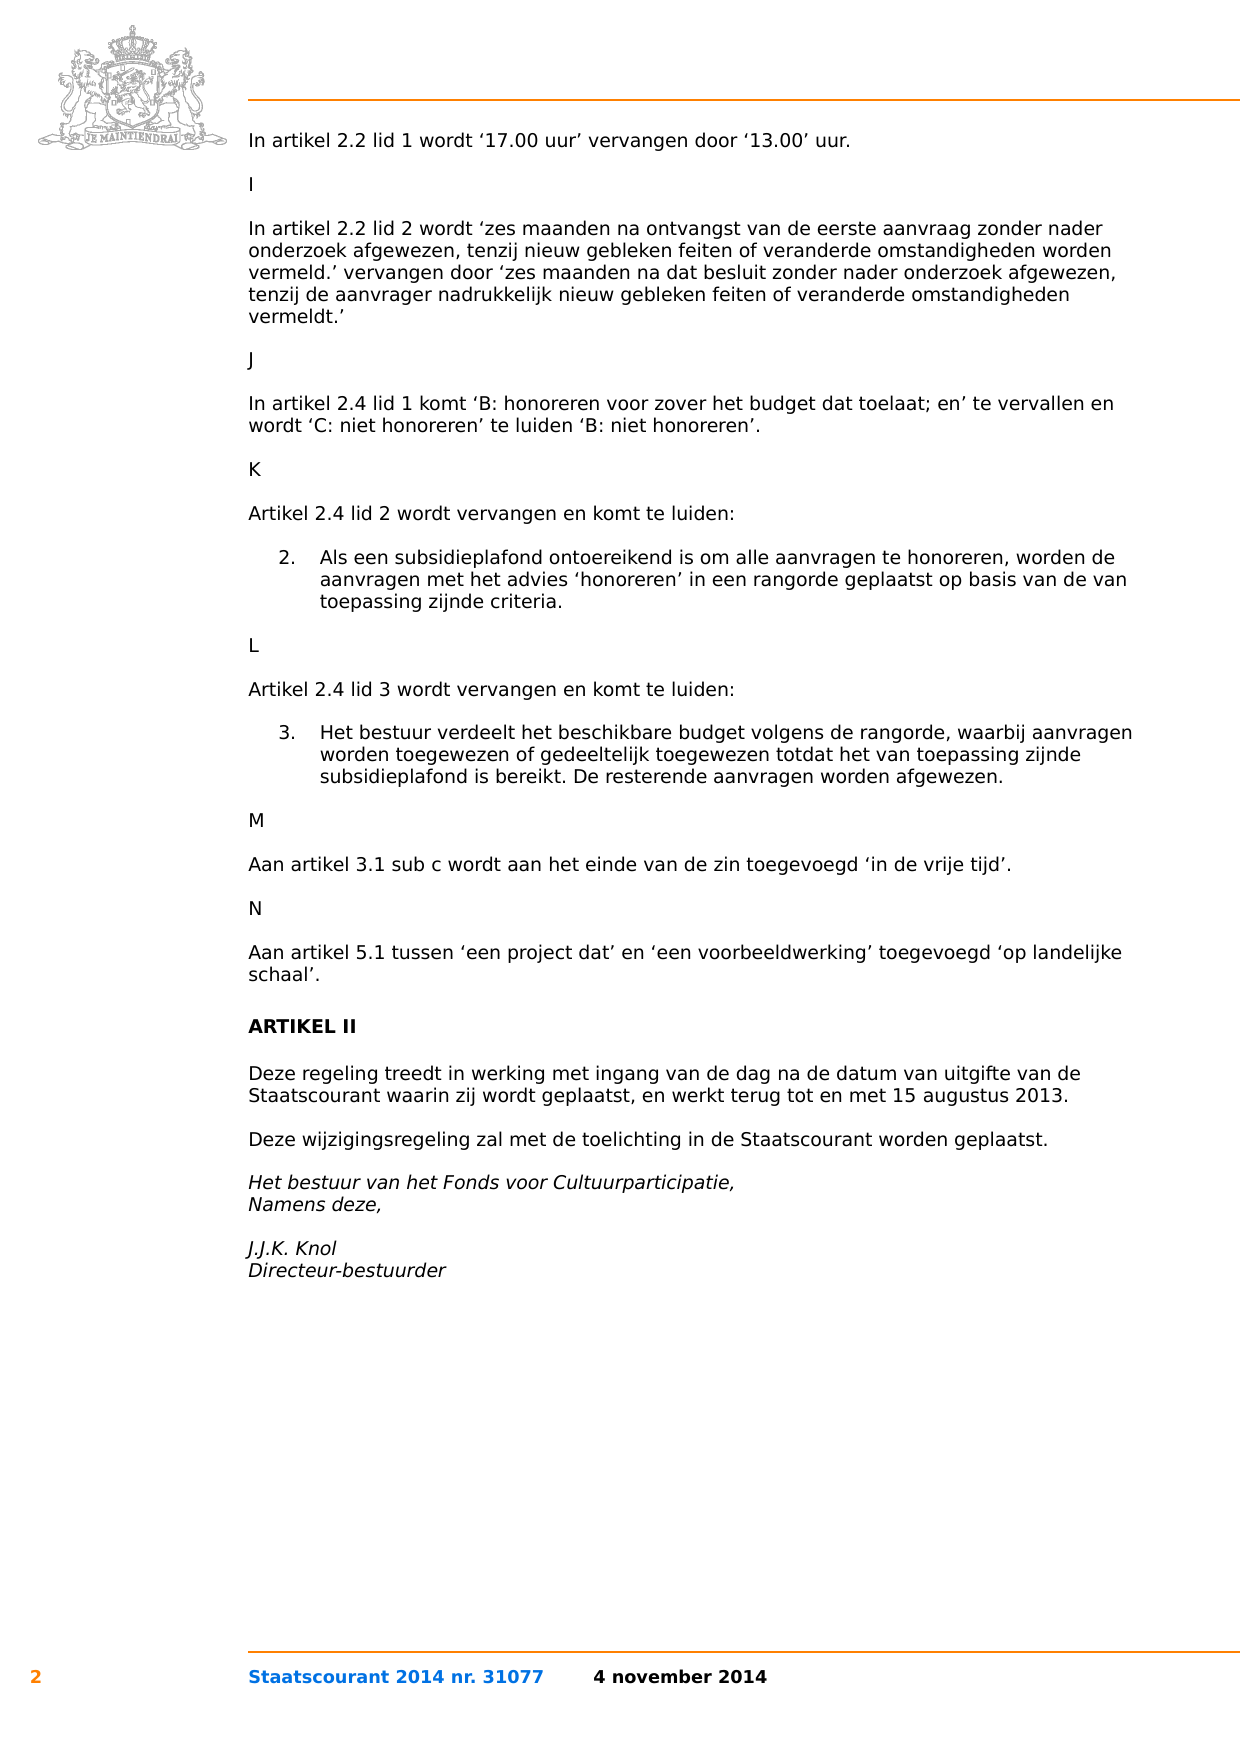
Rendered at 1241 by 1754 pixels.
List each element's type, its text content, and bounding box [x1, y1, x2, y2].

text Deze wijzigingsregeling zal met de toelichting in de Staatscourant worden geplaatst. [248, 1128, 1163, 1150]
text In artikel 2.4 lid 1 komt ‘B: honoreren voor zover het budget dat toelaat; en’ te vervallen en wordt ‘C: niet honoreren’ te luiden ‘B: niet honoreren’. [248, 393, 1163, 437]
text Artikel 2.4 lid 3 wordt vervangen en komt te luiden: [248, 678, 1163, 700]
text M [248, 810, 1163, 832]
text Deze regeling treedt in werking met ingang van de dag na de datum van uitgifte van de Staatscourant waarin zij wordt geplaatst, en werkt terug tot en met 15 augustus 2013. [248, 1063, 1163, 1107]
text Het bestuur van het Fonds voor Cultuurparticipatie, Namens deze, J.J.K. Knol Directeur-bestuurder [248, 1172, 1163, 1282]
text N [248, 898, 1163, 920]
text K [248, 459, 1163, 481]
picture [38, 25, 227, 150]
text Aan artikel 3.1 sub c wordt aan het einde van de zin toegevoegd ‘in de vrije tijd’. [248, 854, 1163, 876]
text Aan artikel 5.1 tussen ‘een project dat’ en ‘een voorbeeldwerking’ toegevoegd ‘op landelijke schaal’. [248, 942, 1163, 986]
text J [248, 349, 1163, 371]
subtitle ARTIKEL II [248, 1016, 1163, 1038]
text I [248, 174, 1163, 196]
text 2. Als een subsidieplafond ontoereikend is om alle aanvragen te honoreren, worden de aanvragen met het advies ‘honoreren’ in een rangorde geplaatst op basis van de van toepassing zijnde criteria. [278, 547, 1163, 613]
text In artikel 2.2 lid 2 wordt ‘zes maanden na ontvangst van de eerste aanvraag zonder nader onderzoek afgewezen, tenzij nieuw gebleken feiten of veranderde omstandigheden worden vermeld.’ vervangen door ‘zes maanden na dat besluit zonder nader onderzoek afgewezen, tenzij de aanvrager nadrukkelijk nieuw gebleken feiten of veranderde omstandigheden vermeldt.’ [248, 218, 1163, 327]
text Artikel 2.4 lid 2 wordt vervangen en komt te luiden: [248, 503, 1163, 525]
text L [248, 634, 1163, 657]
text In artikel 2.2 lid 1 wordt ‘17.00 uur’ vervangen door ‘13.00’ uur. [248, 130, 1163, 152]
text 3. Het bestuur verdeelt het beschikbare budget volgens de rangorde, waarbij aanvragen worden toegewezen of gedeeltelijk toegewezen totdat het van toepassing zijnde subsidieplafond is bereikt. De resterende aanvragen worden afgewezen. [278, 722, 1163, 788]
